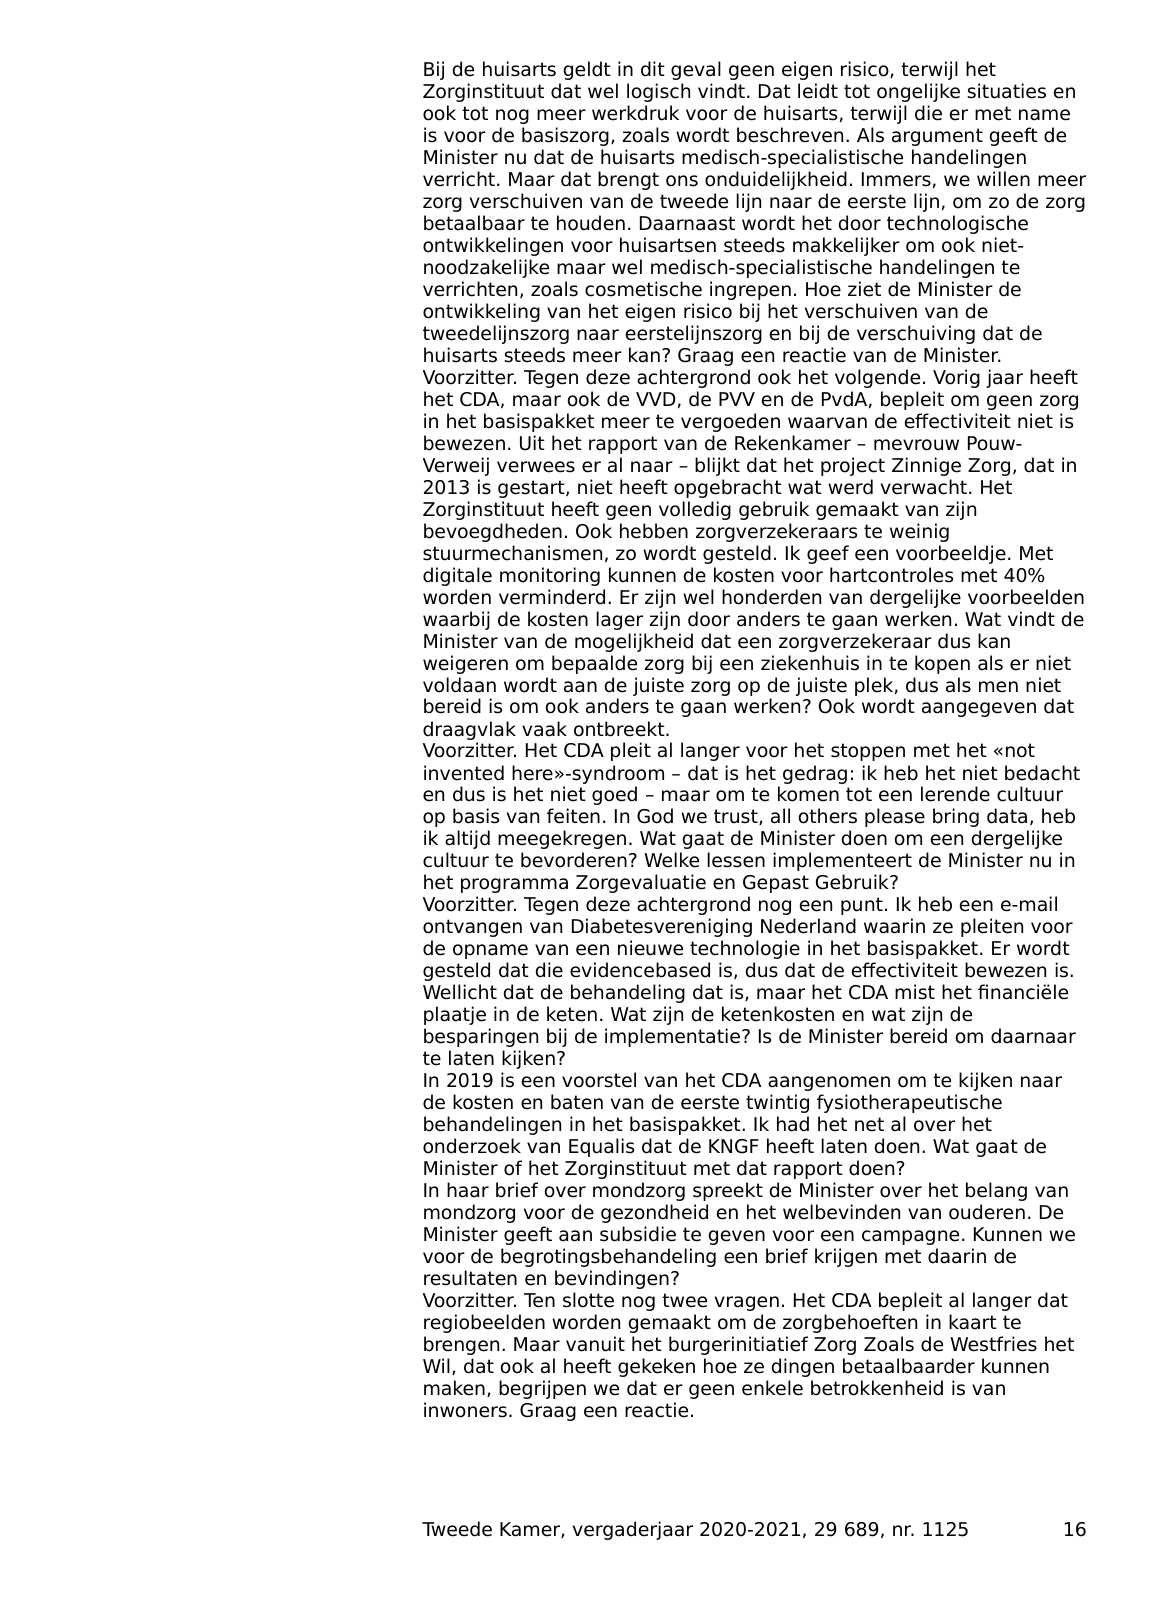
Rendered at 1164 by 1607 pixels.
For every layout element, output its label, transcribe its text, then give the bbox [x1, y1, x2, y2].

text Voorzitter. Tegen deze achtergrond ook het volgende. Vorig jaar heeft het CDA, maar ook de VVD, de PVV en de PvdA, bepleit om geen zorg in het basispakket meer te vergoeden waarvan de effectiviteit niet is bewezen. Uit het rapport van de Rekenkamer – mevrouw Pouw-Verweij verwees er al naar – blijkt dat het project Zinnige Zorg, dat in 2013 is gestart, niet heeft opgebracht wat werd verwacht. Het Zorginstituut heeft geen volledig gebruik gemaakt van zijn bevoegdheden. Ook hebben zorgverzekeraars te weinig stuurmechanismen, zo wordt gesteld. Ik geef een voorbeeldje. Met digitale monitoring kunnen de kosten voor hartcontroles met 40% worden verminderd. Er zijn wel honderden van dergelijke voorbeelden waarbij de kosten lager zijn door anders te gaan werken. Wat vindt de Minister van de mogelijkheid dat een zorgverzekeraar dus kan weigeren om bepaalde zorg bij een ziekenhuis in te kopen als er niet voldaan wordt aan de juiste zorg op de juiste plek, dus als men niet bereid is om ook anders te gaan werken? Ook wordt aangegeven dat draagvlak vaak ontbreekt. [422, 367, 1087, 740]
text Voorzitter. Ten slotte nog twee vragen. Het CDA bepleit al langer dat regiobeelden worden gemaakt om de zorgbehoeften in kaart te brengen. Maar vanuit het burgerinitiatief Zorg Zoals de Westfries het Wil, dat ook al heeft gekeken hoe ze dingen betaalbaarder kunnen maken, begrijpen we dat er geen enkele betrokkenheid is van inwoners. Graag een reactie. [422, 1290, 1087, 1422]
text Bij de huisarts geldt in dit geval geen eigen risico, terwijl het Zorginstituut dat wel logisch vindt. Dat leidt tot ongelijke situaties en ook tot nog meer werkdruk voor de huisarts, terwijl die er met name is voor de basiszorg, zoals wordt beschreven. Als argument geeft de Minister nu dat de huisarts medisch-specialistische handelingen verricht. Maar dat brengt ons onduidelijkheid. Immers, we willen meer zorg verschuiven van de tweede lijn naar de eerste lijn, om zo de zorg betaalbaar te houden. Daarnaast wordt het door technologische ontwikkelingen voor huisartsen steeds makkelijker om ook niet-noodzakelijke maar wel medisch-specialistische handelingen te verrichten, zoals cosmetische ingrepen. Hoe ziet de Minister de ontwikkeling van het eigen risico bij het verschuiven van de tweedelijnszorg naar eerstelijnszorg en bij de verschuiving dat de huisarts steeds meer kan? Graag een reactie van de Minister. [422, 59, 1087, 367]
text In haar brief over mondzorg spreekt de Minister over het belang van mondzorg voor de gezondheid en het welbevinden van ouderen. De Minister geeft aan subsidie te geven voor een campagne. Kunnen we voor de begrotingsbehandeling een brief krijgen met daarin de resultaten en bevindingen? [422, 1180, 1087, 1290]
text Voorzitter. Tegen deze achtergrond nog een punt. Ik heb een e-mail ontvangen van Diabetesvereniging Nederland waarin ze pleiten voor de opname van een nieuwe technologie in het basispakket. Er wordt gesteld dat die evidencebased is, dus dat de effectiviteit bewezen is. Wellicht dat de behandeling dat is, maar het CDA mist het financiële plaatje in de keten. Wat zijn de ketenkosten en wat zijn de besparingen bij de implementatie? Is de Minister bereid om daarnaar te laten kijken? [422, 894, 1087, 1070]
text Voorzitter. Het CDA pleit al langer voor het stoppen met het «not invented here»-syndroom – dat is het gedrag: ik heb het niet bedacht en dus is het niet goed – maar om te komen tot een lerende cultuur op basis van feiten. In God we trust, all others please bring data, heb ik altijd meegekregen. Wat gaat de Minister doen om een dergelijke cultuur te bevorderen? Welke lessen implementeert de Minister nu in het programma Zorgevaluatie en Gepast Gebruik? [422, 740, 1087, 894]
text In 2019 is een voorstel van het CDA aangenomen om te kijken naar de kosten en baten van de eerste twintig fysiotherapeutische behandelingen in het basispakket. Ik had het net al over het onderzoek van Equalis dat de KNGF heeft laten doen. Wat gaat de Minister of het Zorginstituut met dat rapport doen? [422, 1070, 1087, 1180]
